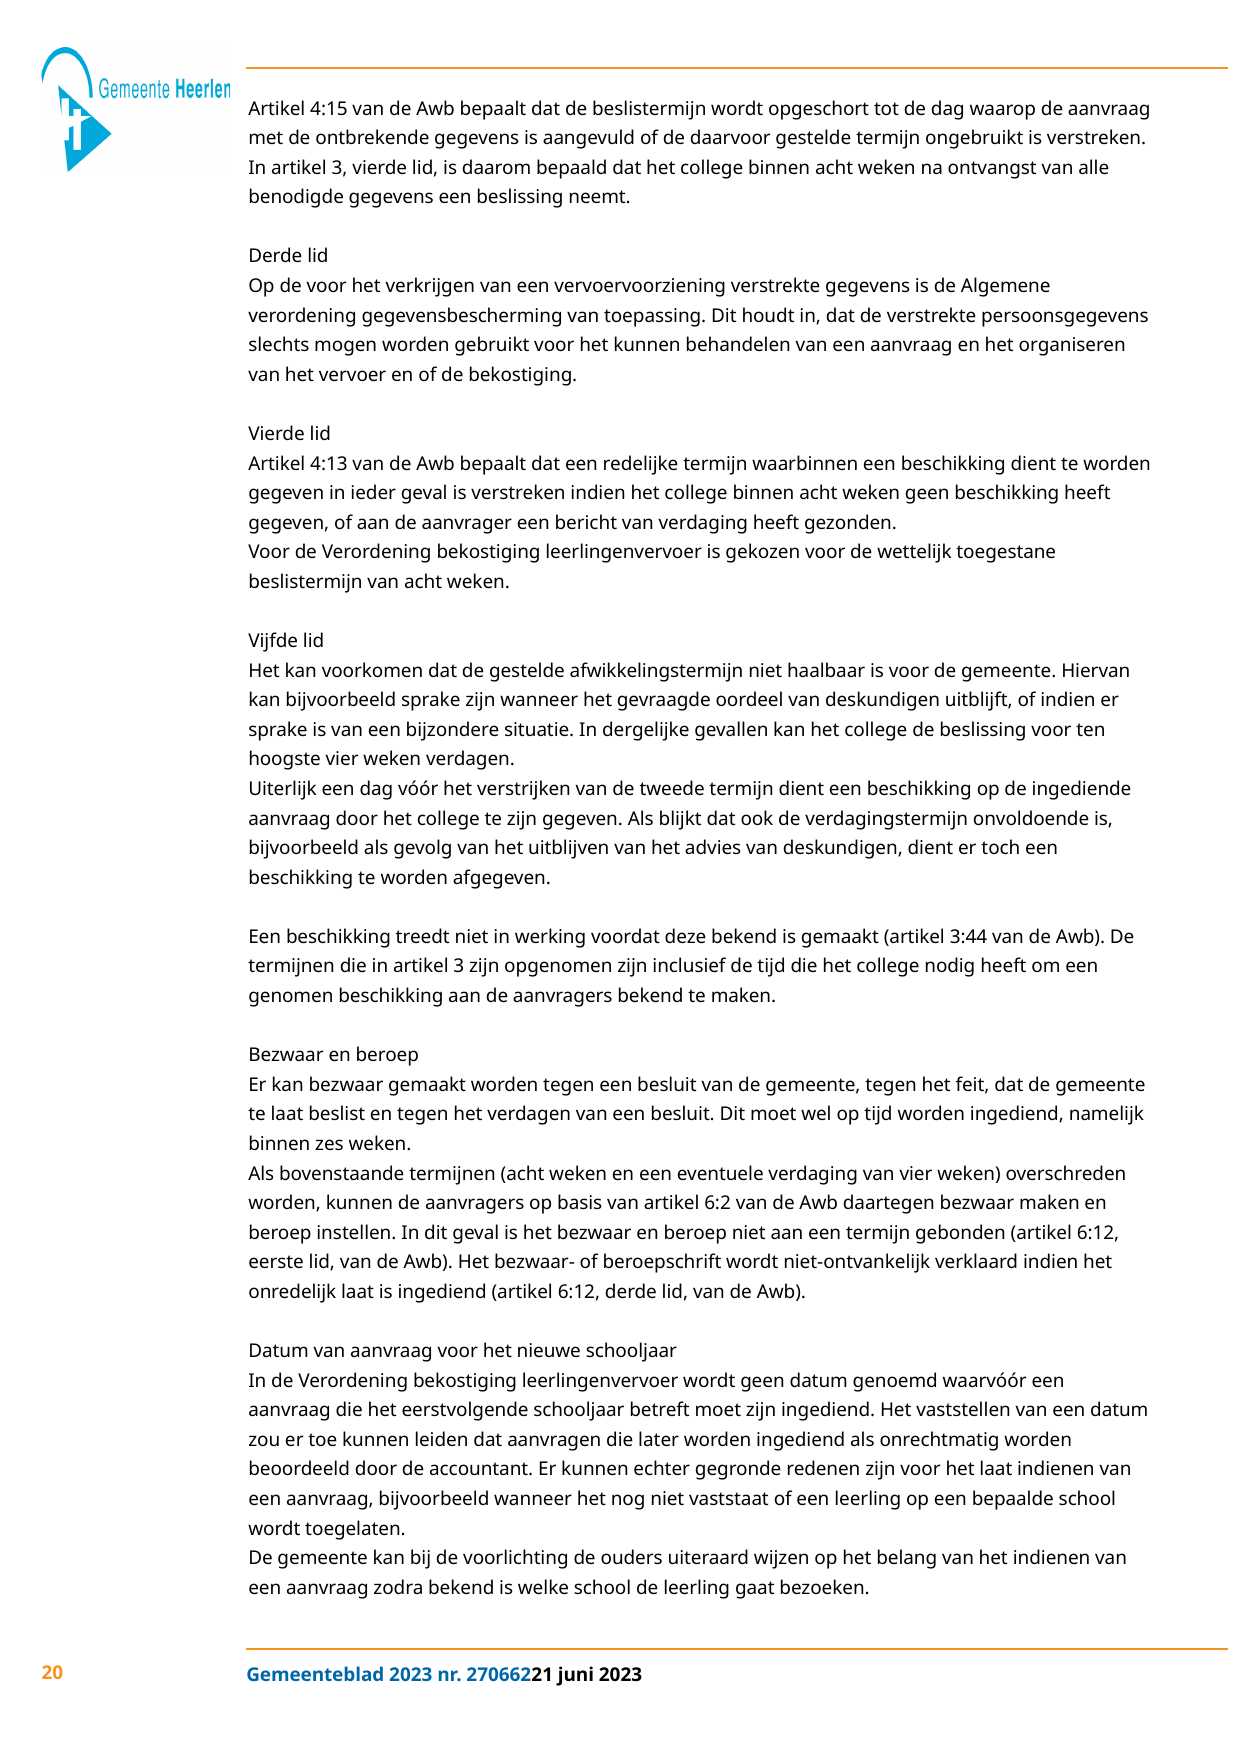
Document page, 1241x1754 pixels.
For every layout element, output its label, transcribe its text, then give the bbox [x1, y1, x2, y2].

text De gemeente kan bij de voorlichting de ouders uiteraard wijzen op het belang van het indienen van een aanvraag zodra bekend is welke school de leerling gaat bezoeken. [248, 1544, 1152, 1600]
text Een beschikking treedt niet in werking voordat deze bekend is gemaakt (artikel 3:44 van de Awb). De termijnen die in artikel 3 zijn opgenomen zijn inclusief de tijd die het college nodig heeft om een genomen beschikking aan de aanvragers bekend te maken. [248, 923, 1152, 1008]
text Bezwaar en beroep [248, 1041, 1152, 1067]
text Er kan bezwaar gemaakt worden tegen een besluit van de gemeente, tegen het feit, dat de gemeente te laat beslist en tegen het verdagen van een besluit. Dit moet wel op tijd worden ingediend, namelijk binnen zes weken. [248, 1071, 1152, 1156]
text Derde lid [248, 243, 1152, 268]
text Op de voor het verkrijgen van een vervoervoorziening verstrekte gegevens is de Algemene verordening gegevensbescherming van toepassing. Dit houdt in, dat de verstrekte persoonsgegevens slechts mogen worden gebruikt voor het kunnen behandelen van een aanvraag en het organiseren van het vervoer en of de bekostiging. [248, 272, 1152, 387]
text Uiterlijk een dag vóór het verstrijken van de tweede termijn dient een beschikking op de ingediende aanvraag door het college te zijn gegeven. Als blijkt dat ook de verdagingstermijn onvoldoende is, bijvoorbeeld als gevolg van het uitblijven van het advies van deskundigen, dient er toch een beschikking te worden afgegeven. [248, 775, 1152, 890]
text Artikel 4:15 van de Awb bepaalt dat de beslistermijn wordt opgeschort tot de dag waarop de aanvraag met de ontbrekende gegevens is aangevuld of de daarvoor gestelde termijn ongebruikt is verstreken. In artikel 3, vierde lid, is daarom bepaald dat het college binnen acht weken na ontvangst van alle benodigde gegevens een beslissing neemt. [248, 95, 1152, 209]
text Als bovenstaande termijnen (acht weken en een eventuele verdaging van vier weken) overschreden worden, kunnen de aanvragers op basis van artikel 6:2 van de Awb daartegen bezwaar maken en beroep instellen. In dit geval is het bezwaar en beroep niet aan een termijn gebonden (artikel 6:12, eerste lid, van de Awb). Het bezwaar- of beroepschrift wordt niet-ontvankelijk verklaard indien het onredelijk laat is ingediend (artikel 6:12, derde lid, van de Awb). [248, 1160, 1152, 1304]
text Datum van aanvraag voor het nieuwe schooljaar [248, 1337, 1152, 1363]
text In de Verordening bekostiging leerlingenvervoer wordt geen datum genoemd waarvóór een aanvraag die het eerstvolgende schooljaar betreft moet zijn ingediend. Het vaststellen van een datum zou er toe kunnen leiden dat aanvragen die later worden ingediend als onrechtmatig worden beoordeeld door de accountant. Er kunnen echter gegronde redenen zijn voor het laat indienen van een aanvraag, bijvoorbeeld wanneer het nog niet vaststaat of een leerling op een bepaalde school wordt toegelaten. [248, 1367, 1152, 1541]
text Vierde lid [248, 420, 1152, 446]
text Voor de Verordening bekostiging leerlingenvervoer is gekozen voor de wettelijk toegestane beslistermijn van acht weken. [248, 538, 1152, 594]
text Vijfde lid [248, 627, 1152, 653]
picture [41, 47, 231, 172]
text Artikel 4:13 van de Awb bepaalt dat een redelijke termijn waarbinnen een beschikking dient te worden gegeven in ieder geval is verstreken indien het college binnen acht weken geen beschikking heeft gegeven, of aan de aanvrager een bericht van verdaging heeft gezonden. [248, 450, 1152, 535]
text Het kan voorkomen dat de gestelde afwikkelingstermijn niet haalbaar is voor de gemeente. Hiervan kan bijvoorbeeld sprake zijn wanneer het gevraagde oordeel van deskundigen uitblijft, of indien er sprake is van een bijzondere situatie. In dergelijke gevallen kan het college de beslissing voor ten hoogste vier weken verdagen. [248, 657, 1152, 771]
picture [41, 47, 59, 70]
